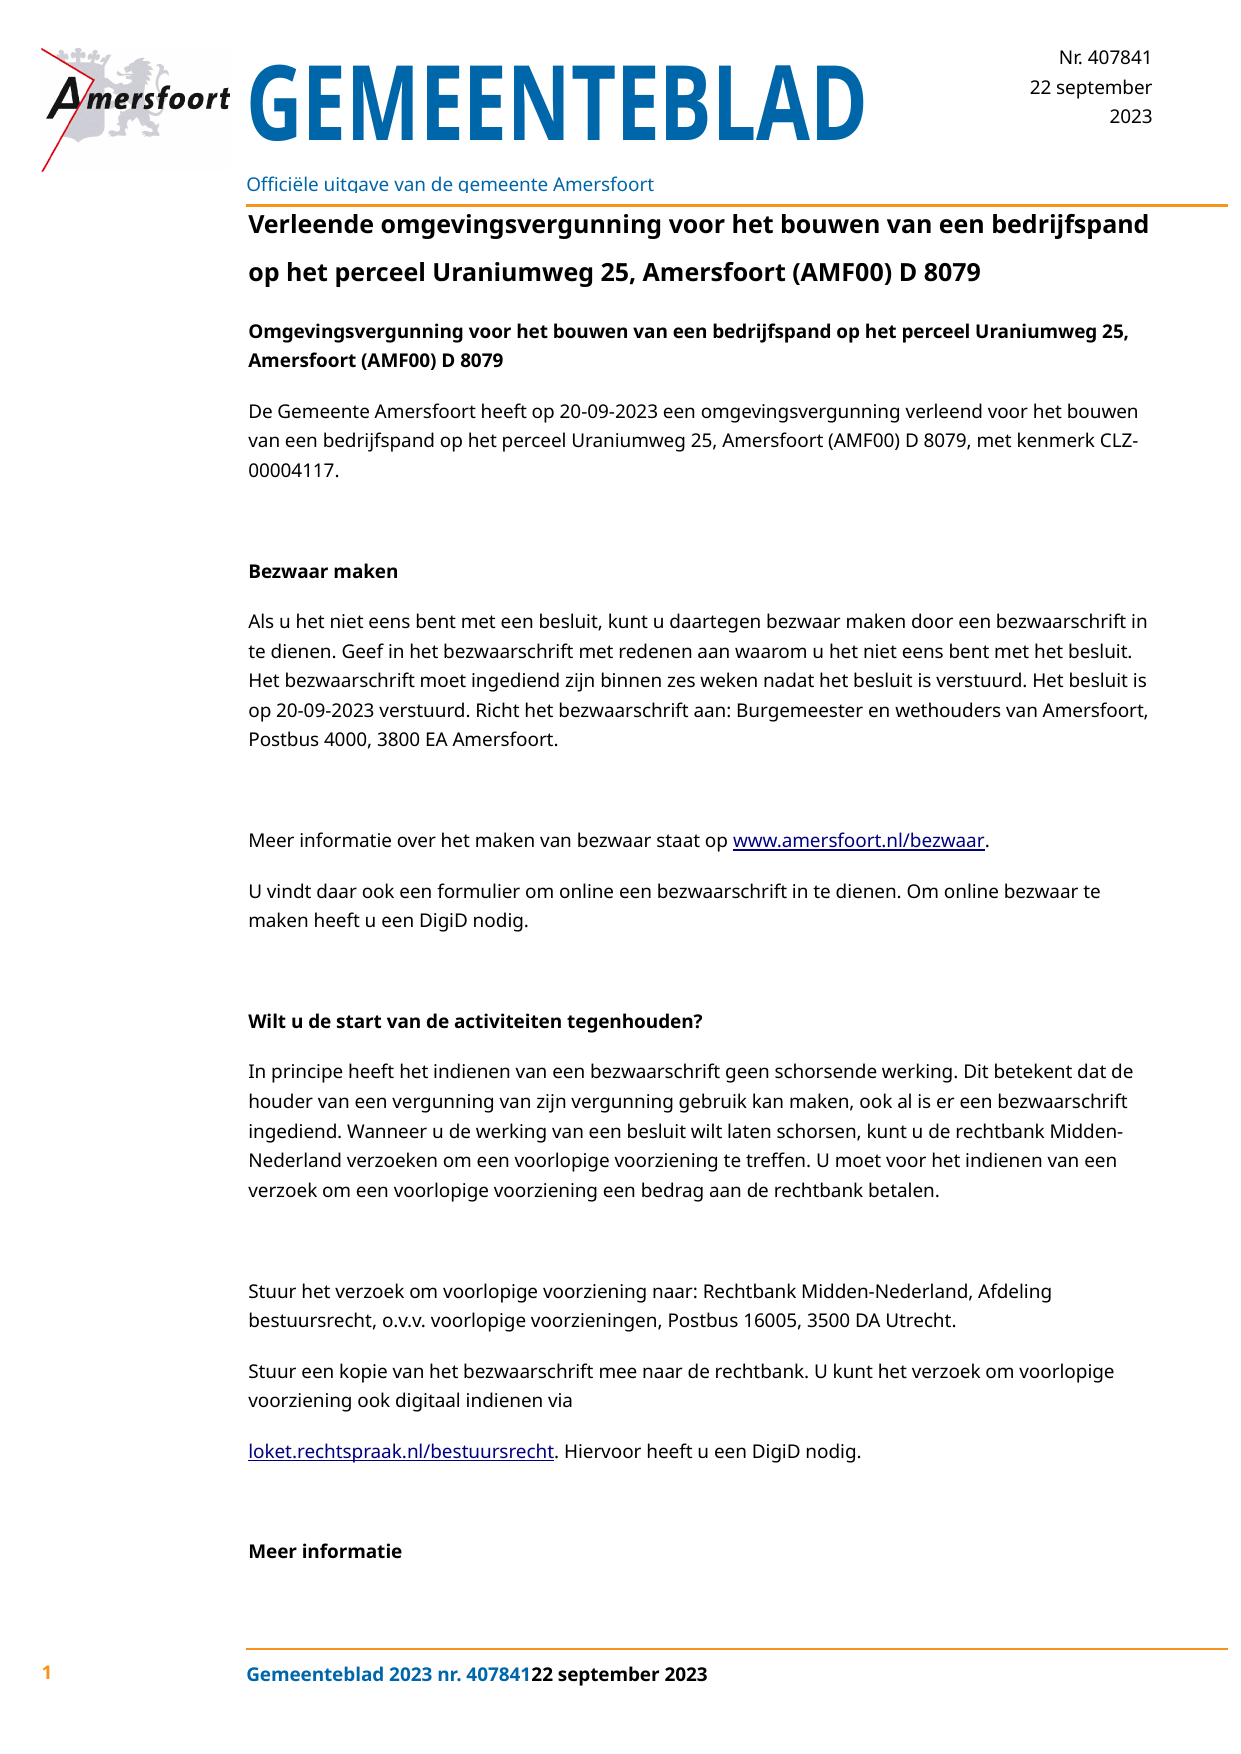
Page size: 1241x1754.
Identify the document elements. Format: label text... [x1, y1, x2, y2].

text Meer informatie [248, 1539, 1152, 1564]
text Stuur een kopie van het bezwaarschrift mee naar de rechtbank. U kunt het verzoek om voorlopige voorziening ook digitaal indienen via [248, 1358, 1152, 1413]
text In principe heeft het indienen van een bezwaarschrift geen schorsende werking. Dit betekent dat de houder van een vergunning van zijn vergunning gebruik kan maken, ook al is er een bezwaarschrift ingediend. Wanneer u de werking van een besluit wilt laten schorsen, kunt u de rechtbank Midden-Nederland verzoeken om een voorlopige voorziening te treffen. U moet voor het indienen van een verzoek om een voorlopige voorziening een bedrag aan de rechtbank betalen. [248, 1059, 1152, 1203]
text Stuur het verzoek om voorlopige voorziening naar: Rechtbank Midden-Nederland, Afdeling bestuursrecht, o.v.v. voorlopige voorzieningen, Postbus 16005, 3500 DA Utrecht. [248, 1278, 1152, 1333]
text U vindt daar ook een formulier om online een bezwaarschrift in te dienen. Om online bezwaar te maken heeft u een DigiD nodig. [248, 878, 1152, 933]
text Bezwaar maken [248, 558, 1152, 584]
text loket.rechtspraak.nl/bestuursrecht. Hiervoor heeft u een DigiD nodig. [248, 1438, 1152, 1464]
text Als u het niet eens bent met een besluit, kunt u daartegen bezwaar maken door een bezwaarschrift in te dienen. Geef in het bezwaarschrift met redenen aan waarom u het niet eens bent met het besluit. Het bezwaarschrift moet ingediend zijn binnen zes weken nadat het besluit is verstuurd. Het besluit is op 20-09-2023 verstuurd. Richt het bezwaarschrift aan: Burgemeester en wethouders van Amersfoort, Postbus 4000, 3800 EA Amersfoort. [248, 608, 1152, 752]
text Wilt u de start van de activiteiten tegenhouden? [248, 1008, 1152, 1034]
text Meer informatie over het maken van bezwaar staat op www.amersfoort.nl/bezwaar. [248, 827, 1152, 853]
picture [41, 47, 231, 172]
text De Gemeente Amersfoort heeft op 20-09-2023 een omgevingsvergunning verleend voor het bouwen van een bedrijfspand op het perceel Uraniumweg 25, Amersfoort (AMF00) D 8079, met kenmerk CLZ-00004117. [248, 398, 1152, 483]
text Omgevingsvergunning voor het bouwen van een bedrijfspand op het perceel Uraniumweg 25, Amersfoort (AMF00) D 8079 [248, 318, 1152, 373]
text Verleende omgevingsvergunning voor het bouwen van een bedrijfspand op het perceel Uraniumweg 25, Amersfoort (AMF00) D 8079 [248, 207, 1152, 288]
